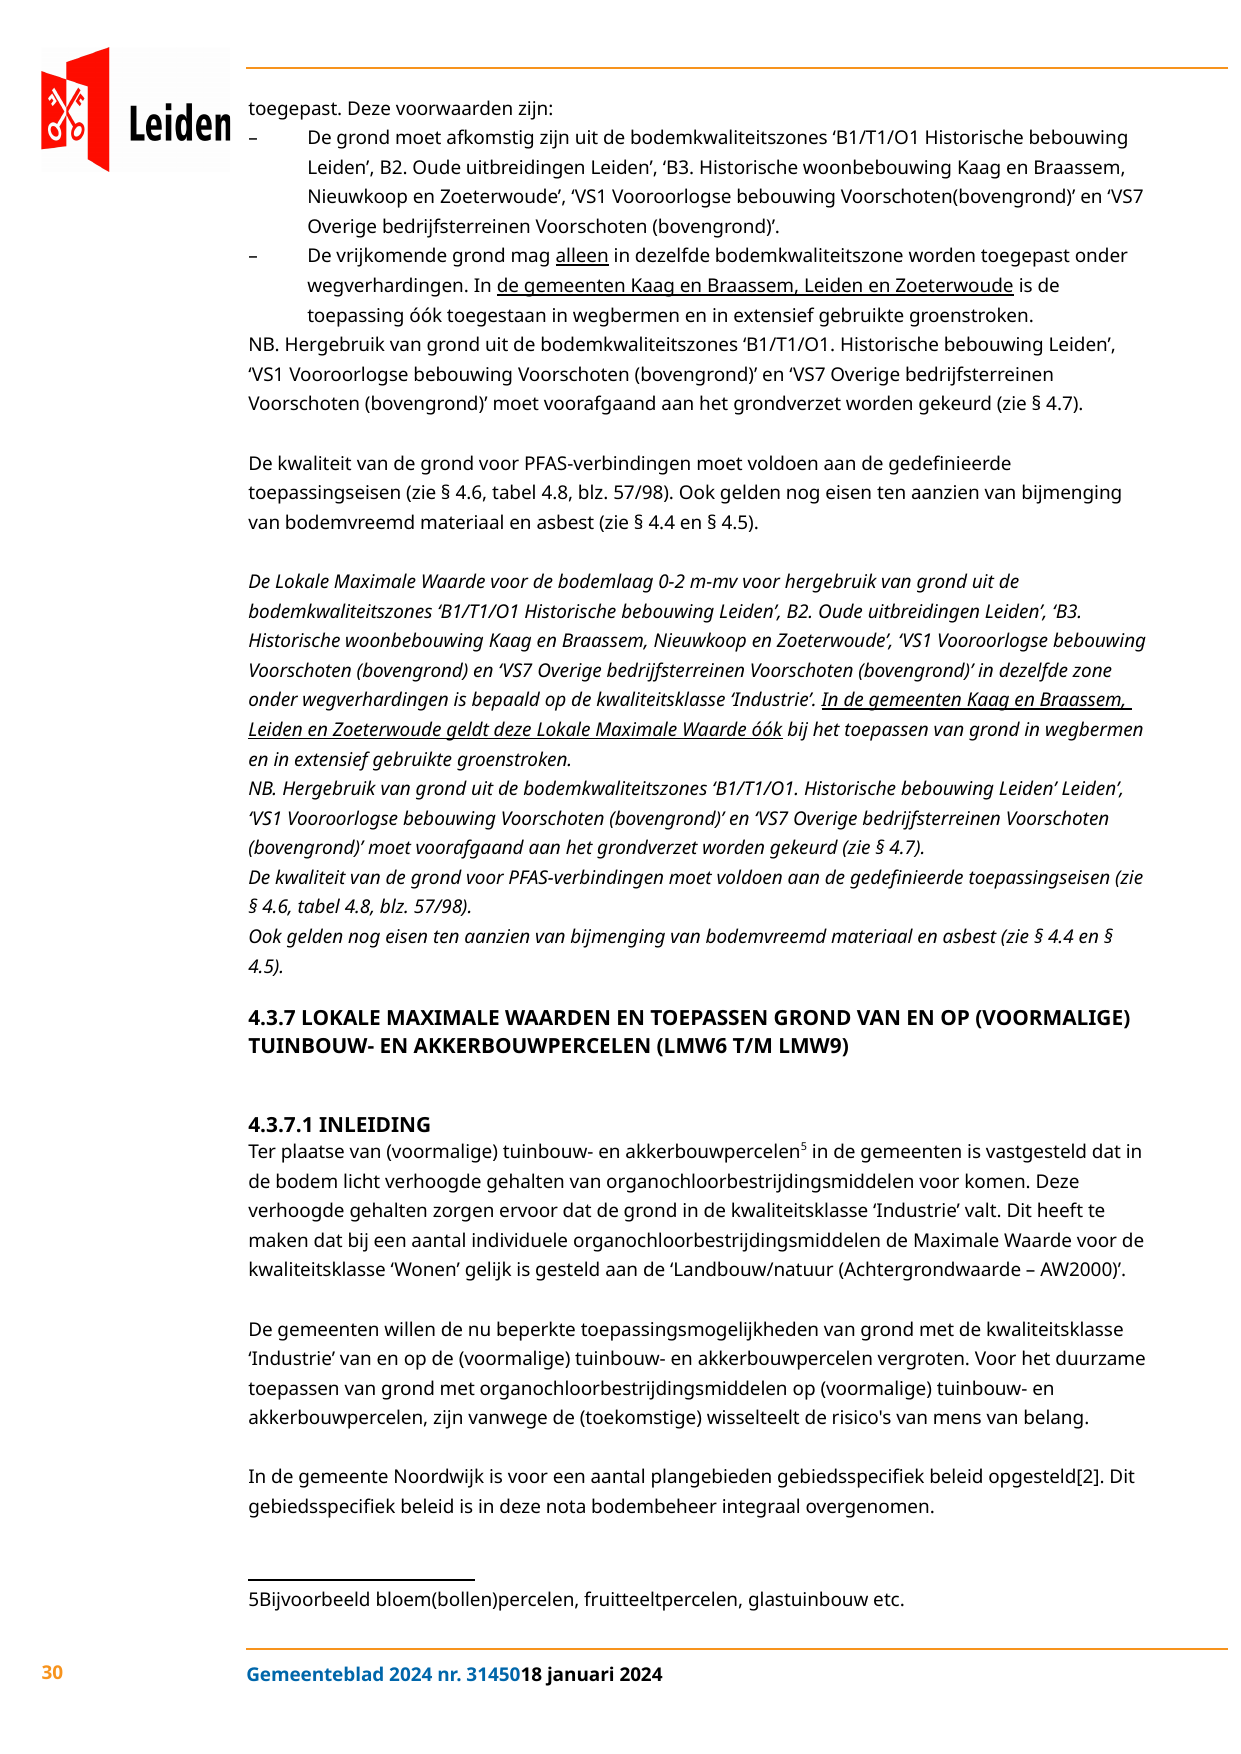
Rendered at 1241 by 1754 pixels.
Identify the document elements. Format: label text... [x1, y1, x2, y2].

text Ter plaatse van (voormalige) tuinbouw- en akkerbouwpercelen in de gemeenten is vastgesteld dat in de bodem licht verhoogde gehalten van organochloorbestrijdingsmiddelen voor komen. Deze verhoogde gehalten zorgen ervoor dat de grond in de kwaliteitsklasse ‘Industrie’ valt. Dit heeft te maken dat bij een aantal individuele organochloorbestrijdingsmiddelen de Maximale Waarde voor de kwaliteitsklasse ‘Wonen’ gelijk is gesteld aan de ‘Landbouw/natuur (Achtergrondwaarde – AW2000)’. [248, 1138, 1152, 1282]
picture [41, 47, 231, 172]
text toegepast. Deze voorwaarden zijn: [248, 95, 1152, 121]
text De gemeenten willen de nu beperkte toepassingsmogelijkheden van grond met de kwaliteitsklasse ‘Industrie’ van en op de (voormalige) tuinbouw- en akkerbouwpercelen vergroten. Voor het duurzame toepassen van grond met organochloorbestrijdingsmiddelen op (voormalige) tuinbouw- en akkerbouwpercelen, zijn vanwege de (toekomstige) wisselteelt de risico's van mens van belang. [248, 1316, 1152, 1430]
text NB. Hergebruik van grond uit de bodemkwaliteitszones ‘B1/T1/O1. Historische bebouwing Leiden’, ‘VS1 Vooroorlogse bebouwing Voorschoten (bovengrond)’ en ‘VS7 Overige bedrijfsterreinen Voorschoten (bovengrond)’ moet voorafgaand aan het grondverzet worden gekeurd (zie § 4.7). [248, 331, 1152, 416]
list De grond moet afkomstig zijn uit de bodemkwaliteitszones ‘B1/T1/O1 Historische bebouwing Leiden’, B2. Oude uitbreidingen Leiden’, ‘B3. Historische woonbebouwing Kaag en Braassem, Nieuwkoop en Zoeterwoude’, ‘VS1 Vooroorlogse bebouwing Voorschoten(bovengrond)’ en ‘VS7 Overige bedrijfsterreinen Voorschoten (bovengrond)’. [248, 124, 1152, 239]
table_header De Lokale Maximale Waarde voor de bodemlaag 0-2 m-mv voor hergebruik van grond uit de bodemkwaliteitszones ‘B1/T1/O1 Historische bebouwing Leiden’, B2. Oude uitbreidingen Leiden’, ‘B3. Historische woonbebouwing Kaag en Braassem, Nieuwkoop en Zoeterwoude’, ‘VS1 Vooroorlogse bebouwing Voorschoten (bovengrond) en ‘VS7 Overige bedrijfsterreinen Voorschoten (bovengrond)’ in dezelfde zone onder wegverhardingen is bepaald op de kwaliteitsklasse ‘Industrie’. In de gemeenten Kaag en Braassem, Leiden en Zoeterwoude geldt deze Lokale Maximale Waarde óók bij het toepassen van grond in wegbermen en in extensief gebruikte groenstroken. NB. Hergebruik van grond uit de bodemkwaliteitszones ‘B1/T1/O1. Historische bebouwing Leiden’ Leiden’, ‘VS1 Vooroorlogse bebouwing Voorschoten (bovengrond)’ en ‘VS7 Overige bedrijfsterreinen Voorschoten (bovengrond)’ moet voorafgaand aan het grondverzet worden gekeurd (zie § 4.7). De kwaliteit van de grond voor PFAS-verbindingen moet voldoen aan de gedefinieerde toepassingseisen (zie § 4.6, tabel 4.8, blz. 57/98). Ook gelden nog eisen ten aanzien van bijmenging van bodemvreemd materiaal en asbest (zie § 4.4 en § 4.5). [248, 568, 1152, 978]
text Bijvoorbeeld bloem(bollen)percelen, fruitteeltpercelen, glastuinbouw etc. [248, 1586, 1152, 1612]
list De vrijkomende grond mag alleen in dezelfde bodemkwaliteitszone worden toegepast onder wegverhardingen. In de gemeenten Kaag en Braassem, Leiden en Zoeterwoude is de toepassing óók toegestaan in wegbermen en in extensief gebruikte groenstroken. [248, 243, 1152, 328]
text 4.3.7 LOKALE MAXIMALE WAARDEN EN TOEPASSEN GROND VAN EN OP (VOORMALIGE) TUINBOUW- EN AKKERBOUWPERCELEN (LMW6 T/M LMW9) [248, 1003, 1152, 1059]
text 4.3.7.1 INLEIDING [248, 1110, 1152, 1138]
text De kwaliteit van de grond voor PFAS-verbindingen moet voldoen aan de gedefinieerde toepassingseisen (zie § 4.6, tabel 4.8, blz. 57/98). Ook gelden nog eisen ten aanzien van bijmenging van bodemvreemd materiaal en asbest (zie § 4.4 en § 4.5). [248, 450, 1152, 535]
text In de gemeente Noordwijk is voor een aantal plangebieden gebiedsspecifiek beleid opgesteld[2]. Dit gebiedsspecifiek beleid is in deze nota bodembeheer integraal overgenomen. [248, 1464, 1152, 1519]
